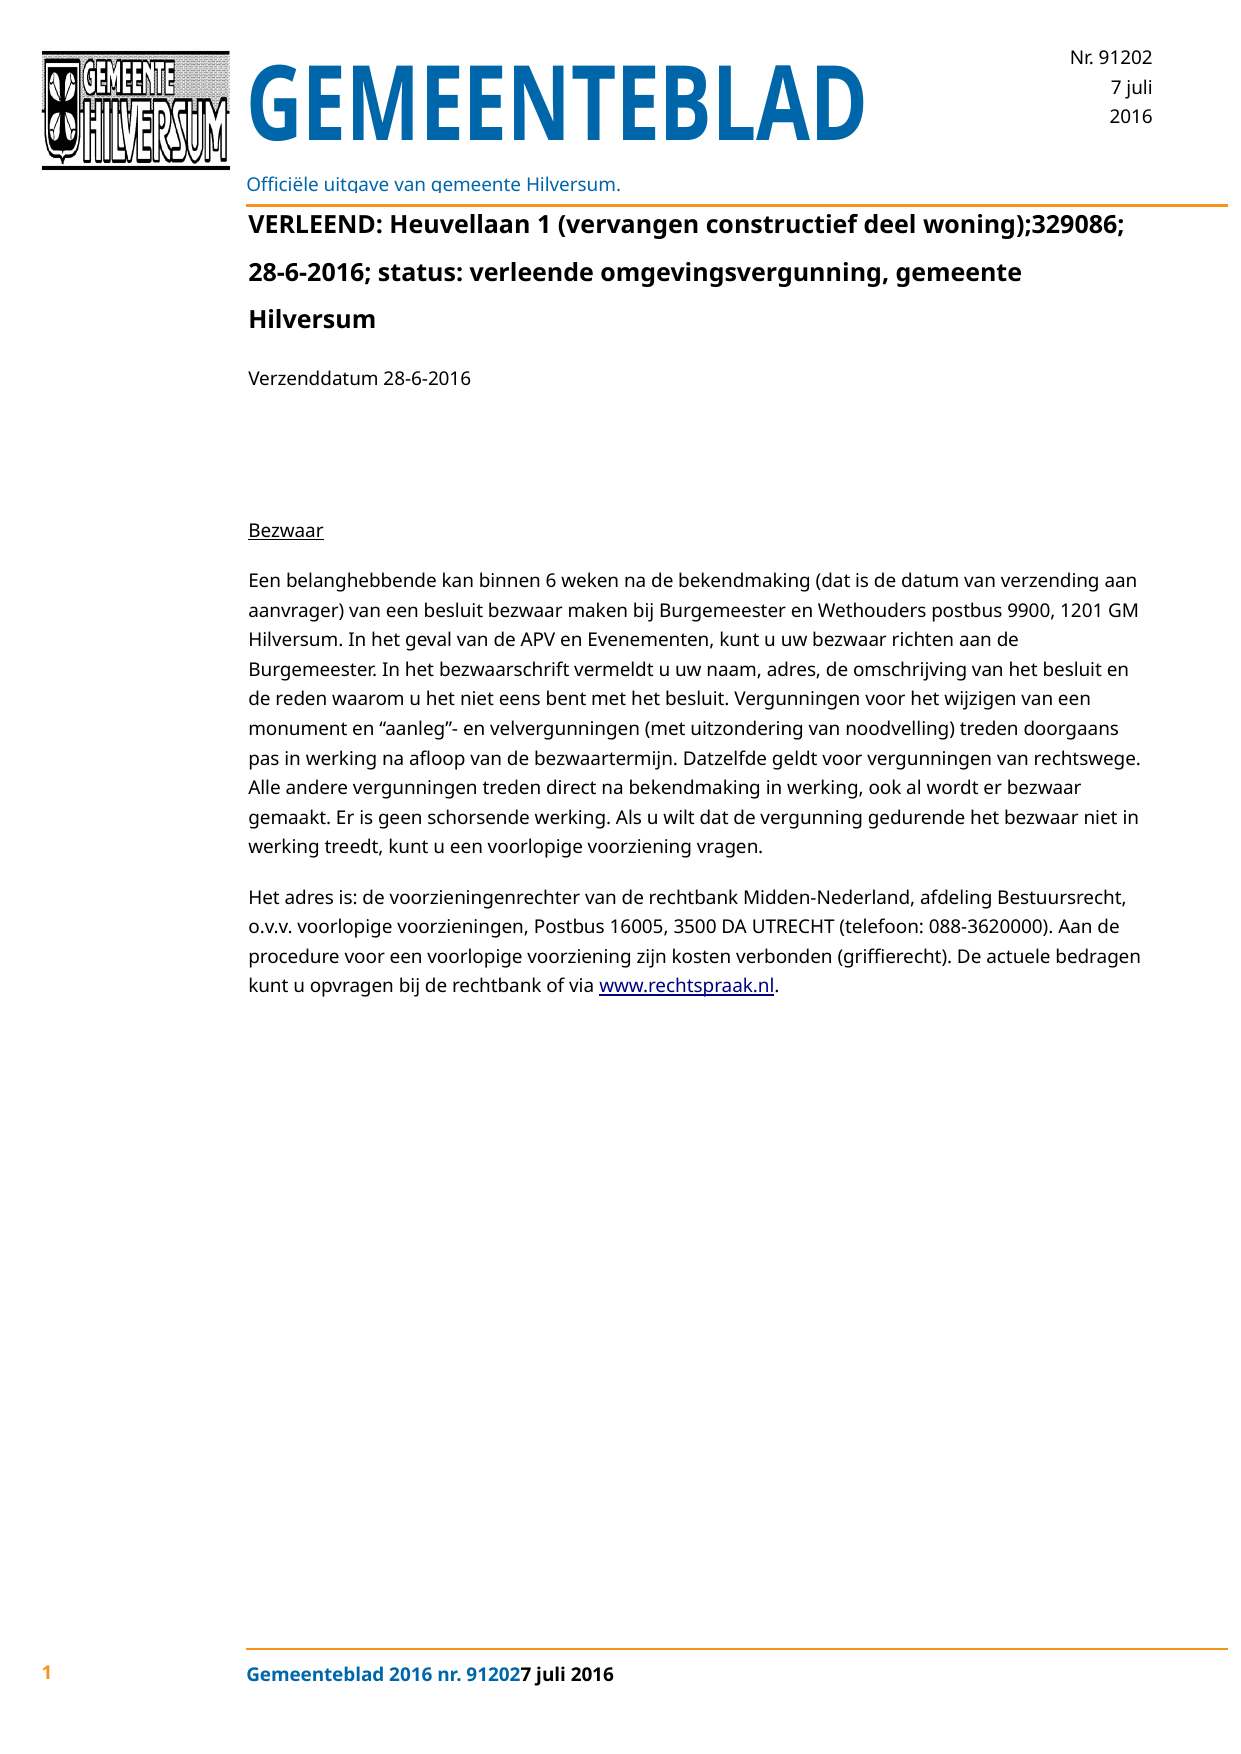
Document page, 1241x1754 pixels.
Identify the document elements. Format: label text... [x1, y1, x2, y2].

text Een belanghebbende kan binnen 6 weken na de bekendmaking (dat is de datum van verzending aan aanvrager) van een besluit bezwaar maken bij Burgemeester en Wethouders postbus 9900, 1201 GM Hilversum. In het geval van de APV en Evenementen, kunt u uw bezwaar richten aan de Burgemeester. In het bezwaarschrift vermeldt u uw naam, adres, de omschrijving van het besluit en de reden waarom u het niet eens bent met het besluit. Vergunningen voor het wijzigen van een monument en “aanleg”- en velvergunningen (met uitzondering van noodvelling) treden doorgaans pas in werking na afloop van de bezwaartermijn. Datzelfde geldt voor vergunningen van rechtswege. Alle andere vergunningen treden direct na bekendmaking in werking, ook al wordt er bezwaar gemaakt. Er is geen schorsende werking. Als u wilt dat de vergunning gedurende het bezwaar niet in werking treedt, kunt u een voorlopige voorziening vragen. [248, 567, 1152, 859]
text Bezwaar [248, 517, 1152, 542]
text VERLEEND: Heuvellaan 1 (vervangen constructief deel woning);329086; 28-6-2016; status: verleende omgevingsvergunning, gemeente Hilversum [248, 207, 1152, 336]
text Verzenddatum 28-6-2016 [248, 366, 1152, 391]
picture [41, 47, 231, 172]
text Het adres is: de voorzieningenrechter van de rechtbank Midden-Nederland, afdeling Bestuursrecht, o.v.v. voorlopige voorzieningen, Postbus 16005, 3500 DA UTRECHT (telefoon: 088-3620000). Aan de procedure voor een voorlopige voorziening zijn kosten verbonden (griffierecht). De actuele bedragen kunt u opvragen bij de rechtbank of via www.rechtspraak.nl. [248, 884, 1152, 998]
